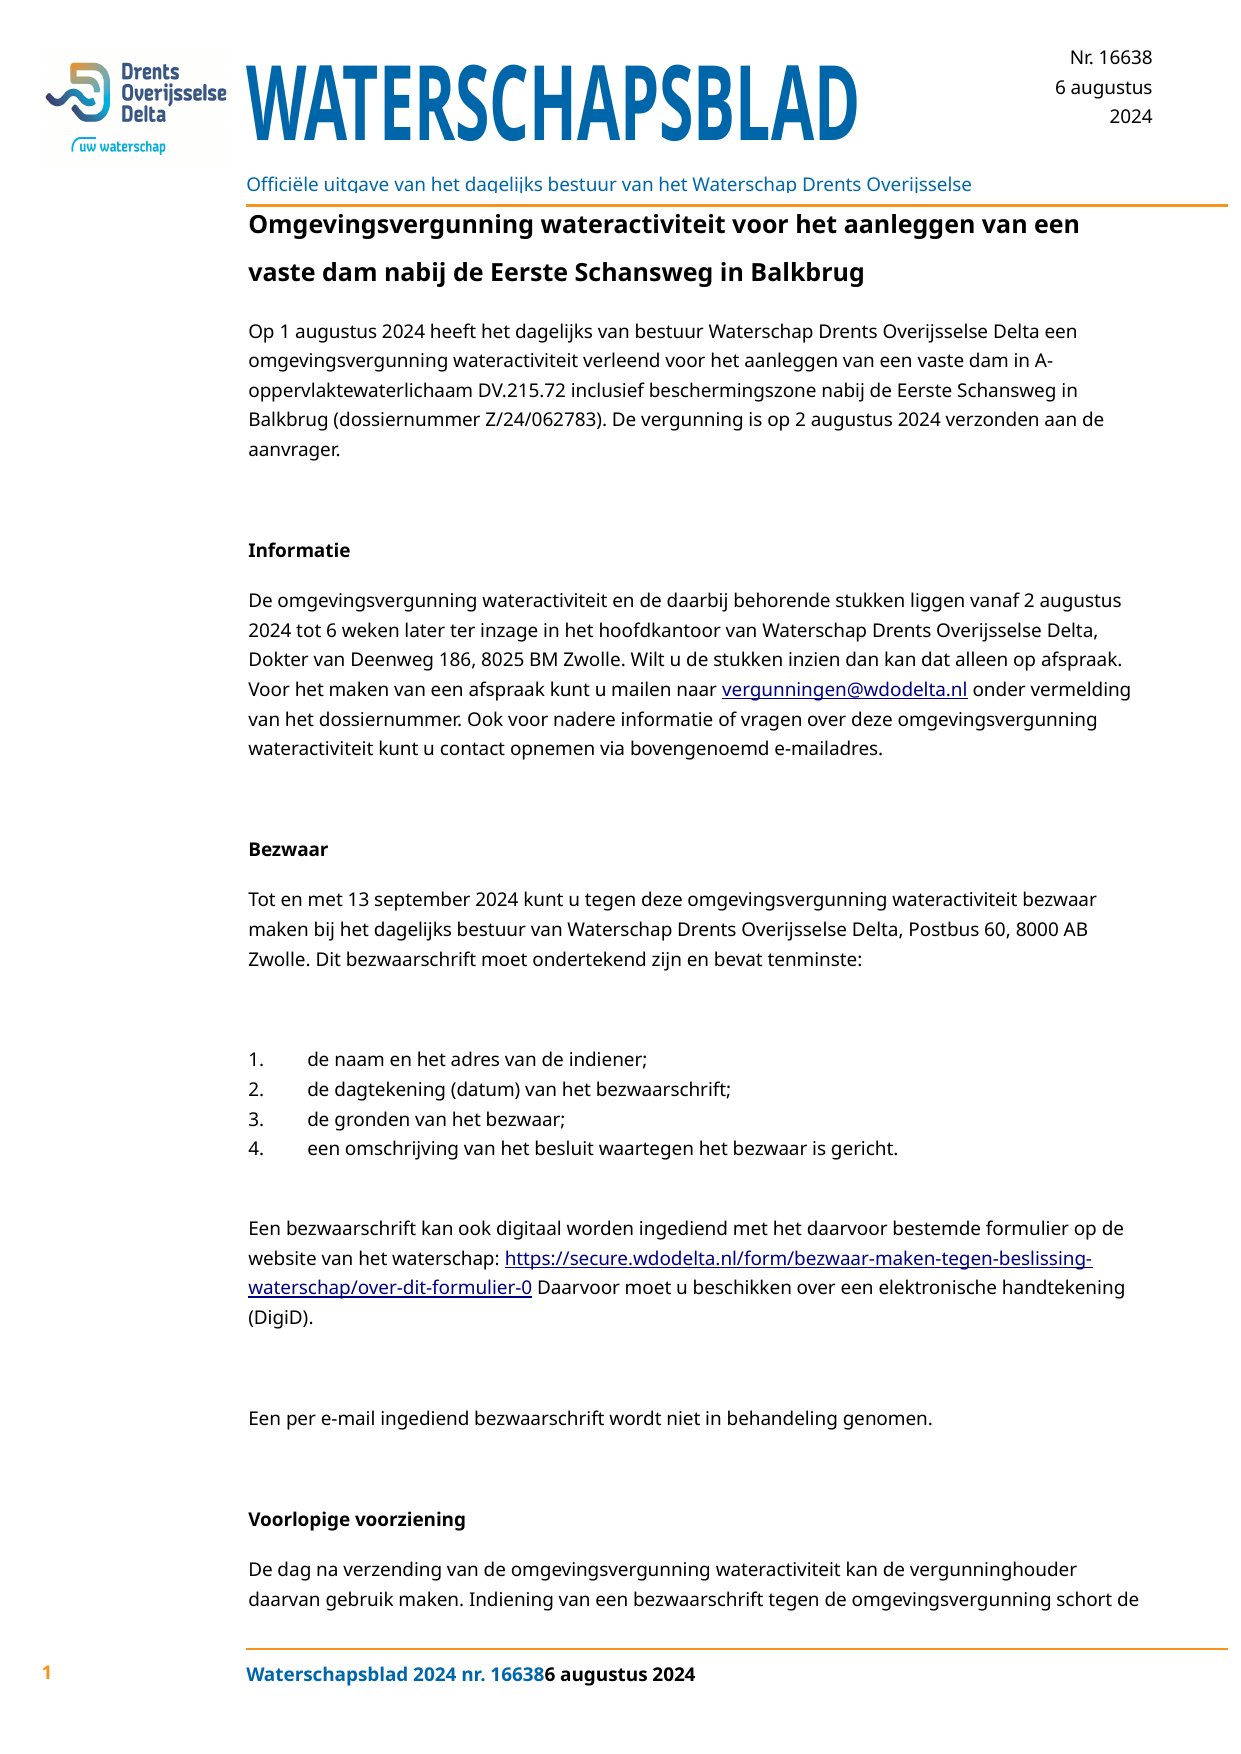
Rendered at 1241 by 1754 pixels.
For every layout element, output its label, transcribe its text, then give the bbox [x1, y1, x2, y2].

text Informatie [248, 537, 1152, 563]
list de dagtekening (datum) van het bezwaarschrift; [248, 1076, 1152, 1102]
list de naam en het adres van de indiener; [248, 1047, 1152, 1072]
list een omschrijving van het besluit waartegen het bezwaar is gericht. [248, 1135, 1152, 1161]
text Een bezwaarschrift kan ook digitaal worden ingediend met het daarvoor bestemde formulier op de website van het waterschap: https://secure.wdodelta.nl/form/bezwaar-maken-tegen-beslissing-waterschap/over-dit-formulier-0 Daarvoor moet u beschikken over een elektronische handtekening (DigiD). [248, 1215, 1152, 1330]
text Op 1 augustus 2024 heeft het dagelijks van bestuur Waterschap Drents Overijsselse Delta een omgevingsvergunning wateractiviteit verleend voor het aanleggen van een vaste dam in A-oppervlaktewaterlichaam DV.215.72 inclusief beschermingszone nabij de Eerste Schansweg in Balkbrug (dossiernummer Z/24/062783). De vergunning is op 2 augustus 2024 verzonden aan de aanvrager. [248, 318, 1152, 462]
picture [41, 47, 231, 172]
list de gronden van het bezwaar; [248, 1106, 1152, 1132]
text Tot en met 13 september 2024 kunt u tegen deze omgevingsvergunning wateractiviteit bezwaar maken bij het dagelijks bestuur van Waterschap Drents Overijsselse Delta, Postbus 60, 8000 AB Zwolle. Dit bezwaarschrift moet ondertekend zijn en bevat tenminste: [248, 887, 1152, 972]
text Een per e-mail ingediend bezwaarschrift wordt niet in behandeling genomen. [248, 1405, 1152, 1431]
text Omgevingsvergunning wateractiviteit voor het aanleggen van een vaste dam nabij de Eerste Schansweg in Balkbrug [248, 207, 1152, 288]
text De omgevingsvergunning wateractiviteit en de daarbij behorende stukken liggen vanaf 2 augustus 2024 tot 6 weken later ter inzage in het hoofdkantoor van Waterschap Drents Overijsselse Delta, Dokter van Deenweg 186, 8025 BM Zwolle. Wilt u de stukken inzien dan kan dat alleen op afspraak. Voor het maken van een afspraak kunt u mailen naar vergunningen@wdodelta.nl onder vermelding van het dossiernummer. Ook voor nadere informatie of vragen over deze omgevingsvergunning wateractiviteit kunt u contact opnemen via bovengenoemd e-mailadres. [248, 587, 1152, 761]
text Bezwaar [248, 836, 1152, 862]
text Voorlopige voorziening [248, 1506, 1152, 1532]
text De dag na verzending van de omgevingsvergunning wateractiviteit kan de vergunninghouder daarvan gebruik maken. Indiening van een bezwaarschrift tegen de omgevingsvergunning schort de [248, 1556, 1152, 1612]
